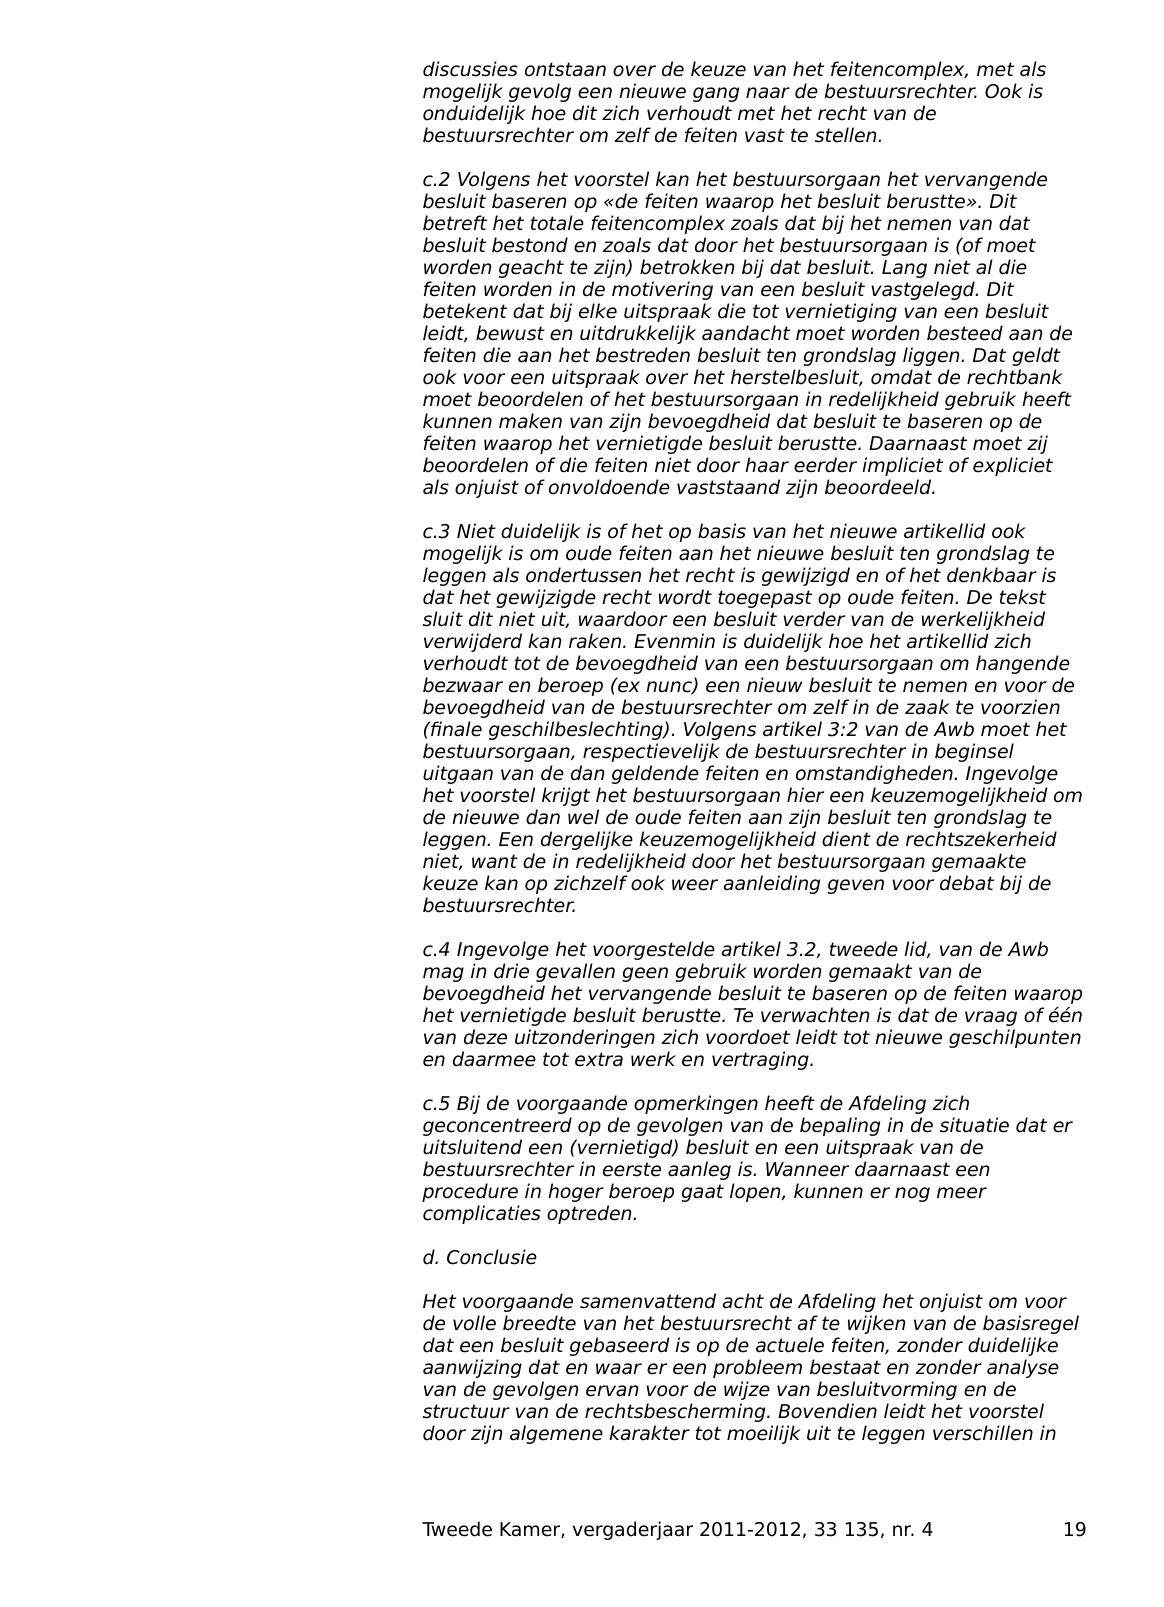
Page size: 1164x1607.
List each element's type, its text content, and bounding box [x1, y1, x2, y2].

text Het voorgaande samenvattend acht de Afdeling het onjuist om voor de volle breedte van het bestuursrecht af te wijken van de basisregel dat een besluit gebaseerd is op de actuele feiten, zonder duidelijke aanwijzing dat en waar er een probleem bestaat en zonder analyse van de gevolgen ervan voor de wijze van besluitvorming en de structuur van de rechtsbescherming. Bovendien leidt het voorstel door zijn algemene karakter tot moeilijk uit te leggen verschillen in [422, 1291, 1087, 1445]
text c.5 Bij de voorgaande opmerkingen heeft de Afdeling zich geconcentreerd op de gevolgen van de bepaling in de situatie dat er uitsluitend een (vernietigd) besluit en een uitspraak van de bestuursrechter in eerste aanleg is. Wanneer daarnaast een procedure in hoger beroep gaat lopen, kunnen er nog meer complicaties optreden. [422, 1093, 1087, 1225]
subtitle d. Conclusie [422, 1247, 1087, 1269]
text c.2 Volgens het voorstel kan het bestuursorgaan het vervangende besluit baseren op «de feiten waarop het besluit berustte». Dit betreft het totale feitencomplex zoals dat bij het nemen van dat besluit bestond en zoals dat door het bestuursorgaan is (of moet worden geacht te zijn) betrokken bij dat besluit. Lang niet al die feiten worden in de motivering van een besluit vastgelegd. Dit betekent dat bij elke uitspraak die tot vernietiging van een besluit leidt, bewust en uitdrukkelijk aandacht moet worden besteed aan de feiten die aan het bestreden besluit ten grondslag liggen. Dat geldt ook voor een uitspraak over het herstelbesluit, omdat de rechtbank moet beoordelen of het bestuursorgaan in redelijkheid gebruik heeft kunnen maken van zijn bevoegdheid dat besluit te baseren op de feiten waarop het vernietigde besluit berustte. Daarnaast moet zij beoordelen of die feiten niet door haar eerder impliciet of expliciet als onjuist of onvoldoende vaststaand zijn beoordeeld. [422, 169, 1087, 499]
text c.3 Niet duidelijk is of het op basis van het nieuwe artikellid ook mogelijk is om oude feiten aan het nieuwe besluit ten grondslag te leggen als ondertussen het recht is gewijzigd en of het denkbaar is dat het gewijzigde recht wordt toegepast op oude feiten. De tekst sluit dit niet uit, waardoor een besluit verder van de werkelijkheid verwijderd kan raken. Evenmin is duidelijk hoe het artikellid zich verhoudt tot de bevoegdheid van een bestuursorgaan om hangende bezwaar en beroep (ex nunc) een nieuw besluit te nemen en voor de bevoegdheid van de bestuursrechter om zelf in de zaak te voorzien (finale geschilbeslechting). Volgens artikel 3:2 van de Awb moet het bestuursorgaan, respectievelijk de bestuursrechter in beginsel uitgaan van de dan geldende feiten en omstandigheden. Ingevolge het voorstel krijgt het bestuursorgaan hier een keuzemogelijkheid om de nieuwe dan wel de oude feiten aan zijn besluit ten grondslag te leggen. Een dergelijke keuzemogelijkheid dient de rechtszekerheid niet, want de in redelijkheid door het bestuursorgaan gemaakte keuze kan op zichzelf ook weer aanleiding geven voor debat bij de bestuursrechter. [422, 521, 1087, 917]
text discussies ontstaan over de keuze van het feitencomplex, met als mogelijk gevolg een nieuwe gang naar de bestuursrechter. Ook is onduidelijk hoe dit zich verhoudt met het recht van de bestuursrechter om zelf de feiten vast te stellen. [422, 59, 1087, 147]
text c.4 Ingevolge het voorgestelde artikel 3.2, tweede lid, van de Awb mag in drie gevallen geen gebruik worden gemaakt van de bevoegdheid het vervangende besluit te baseren op de feiten waarop het vernietigde besluit berustte. Te verwachten is dat de vraag of één van deze uitzonderingen zich voordoet leidt tot nieuwe geschilpunten en daarmee tot extra werk en vertraging. [422, 939, 1087, 1071]
